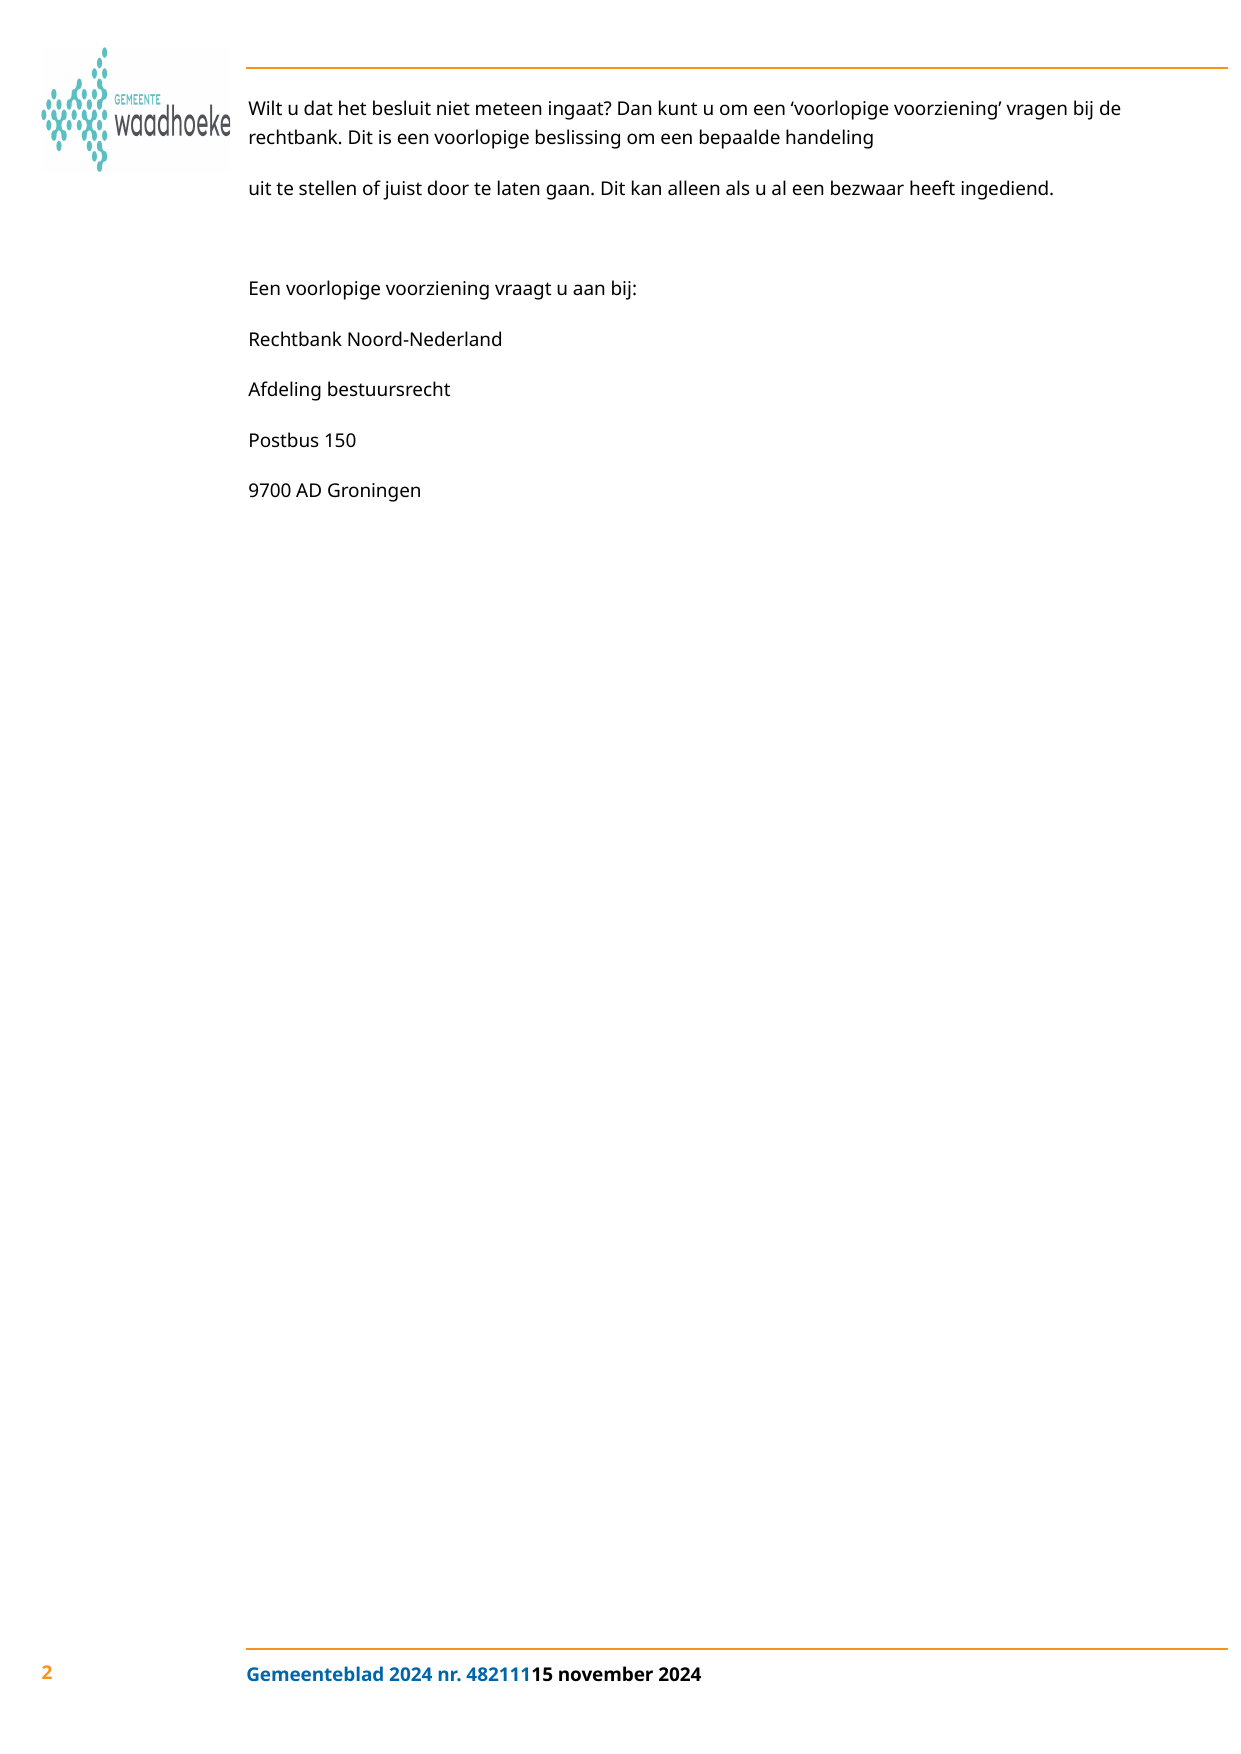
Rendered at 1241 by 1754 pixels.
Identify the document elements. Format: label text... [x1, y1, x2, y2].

text uit te stellen of juist door te laten gaan. Dit kan alleen als u al een bezwaar heeft ingediend. [248, 175, 1152, 201]
picture [41, 47, 231, 172]
text Afdeling bestuursrecht [248, 376, 1152, 402]
text Postbus 150 [248, 427, 1152, 453]
text 9700 AD Groningen [248, 477, 1152, 503]
text Een voorlopige voorziening vraagt u aan bij: [248, 276, 1152, 301]
text Wilt u dat het besluit niet meteen ingaat? Dan kunt u om een ‘voorlopige voorziening’ vragen bij de rechtbank. Dit is een voorlopige beslissing om een bepaalde handeling [248, 95, 1152, 150]
text Rechtbank Noord-Nederland [248, 326, 1152, 352]
